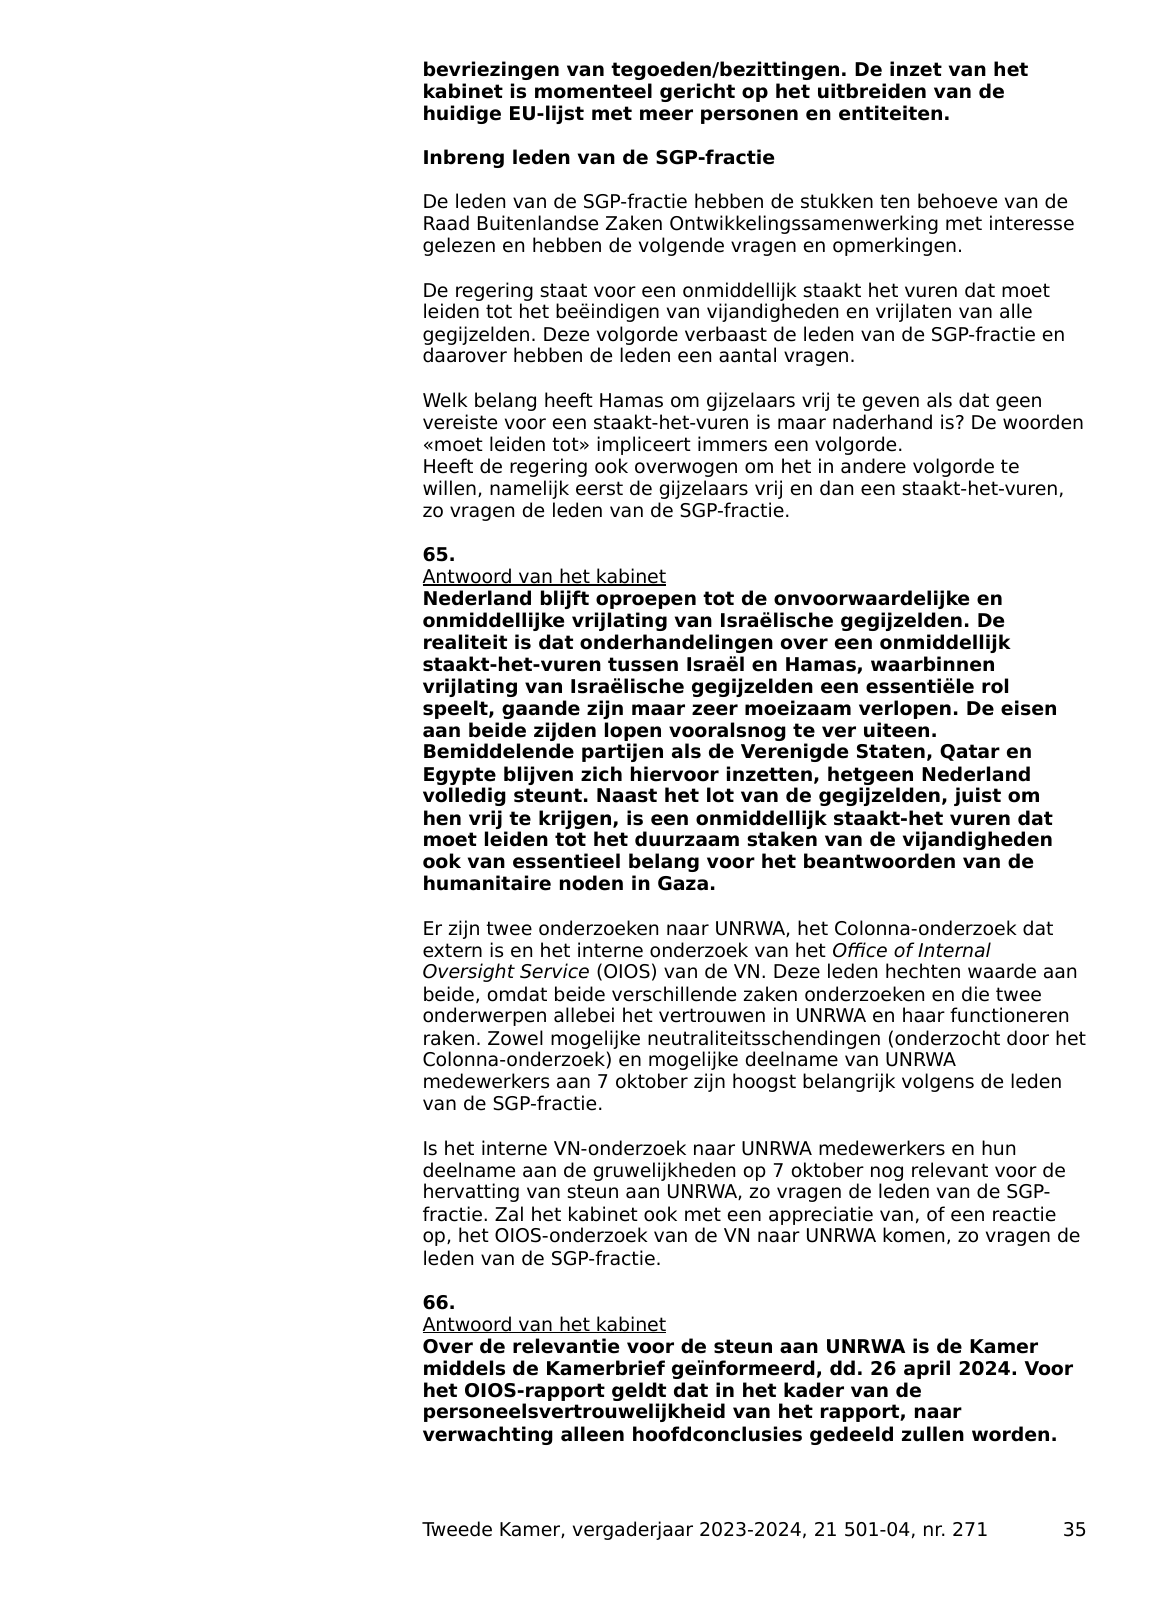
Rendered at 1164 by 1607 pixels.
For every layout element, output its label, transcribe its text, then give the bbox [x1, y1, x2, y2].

text Heeft de regering ook overwogen om het in andere volgorde te willen, namelijk eerst de gijzelaars vrij en dan een staakt-het-vuren, zo vragen de leden van de SGP-fractie. [422, 456, 1087, 521]
text Antwoord van het kabinet [422, 566, 1087, 588]
text Er zijn twee onderzoeken naar UNRWA, het Colonna-onderzoek dat extern is en het interne onderzoek van het Office of Internal Oversight Service (OIOS) van de VN. Deze leden hechten waarde aan beide, omdat beide verschillende zaken onderzoeken en die twee onderwerpen allebei het vertrouwen in UNRWA en haar functioneren raken. Zowel mogelijke neutraliteitsschendingen (onderzocht door het Colonna-onderzoek) en mogelijke deelname van UNRWA medewerkers aan 7 oktober zijn hoogst belangrijk volgens de leden van de SGP-fractie. [422, 917, 1087, 1115]
text Nederland blijft oproepen tot de onvoorwaardelijke en onmiddellijke vrijlating van Israëlische gegijzelden. De realiteit is dat onderhandelingen over een onmiddellijk staakt-het-vuren tussen Israël en Hamas, waarbinnen vrijlating van Israëlische gegijzelden een essentiële rol speelt, gaande zijn maar zeer moeizaam verlopen. De eisen aan beide zijden lopen vooralsnog te ver uiteen. Bemiddelende partijen als de Verenigde Staten, Qatar en Egypte blijven zich hiervoor inzetten, hetgeen Nederland volledig steunt. Naast het lot van de gegijzelden, juist om hen vrij te krijgen, is een onmiddellijk staakt-het vuren dat moet leiden tot het duurzaam staken van de vijandigheden ook van essentieel belang voor het beantwoorden van de humanitaire noden in Gaza. [422, 588, 1087, 895]
text De leden van de SGP-fractie hebben de stukken ten behoeve van de Raad Buitenlandse Zaken Ontwikkelingssamenwerking met interesse gelezen en hebben de volgende vragen en opmerkingen. [422, 191, 1087, 257]
text Over de relevantie voor de steun aan UNRWA is de Kamer middels de Kamerbrief geïnformeerd, dd. 26 april 2024. Voor het OIOS-rapport geldt dat in het kader van de personeelsvertrouwelijkheid van het rapport, naar verwachting alleen hoofdconclusies gedeeld zullen worden. [422, 1336, 1087, 1445]
text De regering staat voor een onmiddellijk staakt het vuren dat moet leiden tot het beëindigen van vijandigheden en vrijlaten van alle gegijzelden. Deze volgorde verbaast de leden van de SGP-fractie en daarover hebben de leden een aantal vragen. [422, 279, 1087, 367]
text Antwoord van het kabinet [422, 1313, 1087, 1336]
text 66. [422, 1292, 1087, 1313]
text Welk belang heeft Hamas om gijzelaars vrij te geven als dat geen vereiste voor een staakt-het-vuren is maar naderhand is? De woorden «moet leiden tot» impliceert immers een volgorde. [422, 389, 1087, 456]
text Is het interne VN-onderzoek naar UNRWA medewerkers en hun deelname aan de gruwelijkheden op 7 oktober nog relevant voor de hervatting van steun aan UNRWA, zo vragen de leden van de SGP-fractie. Zal het kabinet ook met een appreciatie van, of een reactie op, het OIOS-onderzoek van de VN naar UNRWA komen, zo vragen de leden van de SGP-fractie. [422, 1137, 1087, 1269]
text 65. [422, 544, 1087, 566]
text bevriezingen van tegoeden/bezittingen. De inzet van het kabinet is momenteel gericht op het uitbreiden van de huidige EU-lijst met meer personen en entiteiten. [422, 59, 1087, 125]
subtitle Inbreng leden van de SGP-fractie [422, 147, 1087, 169]
